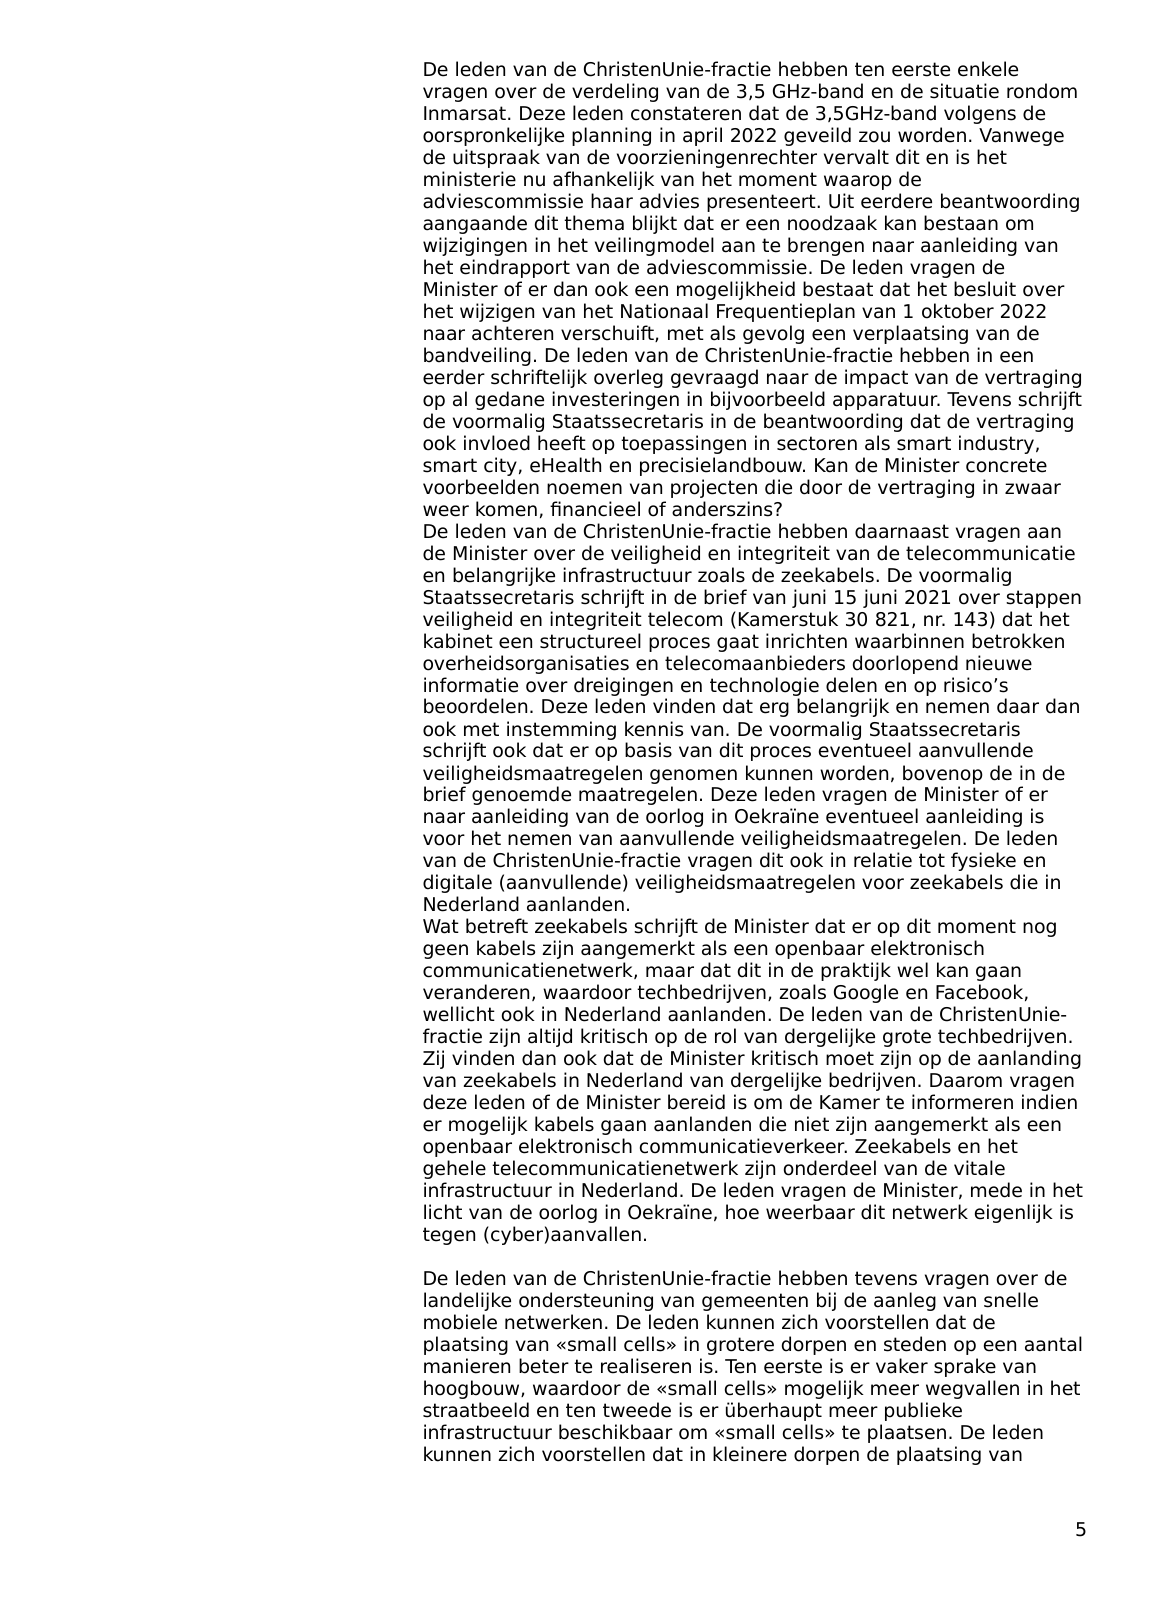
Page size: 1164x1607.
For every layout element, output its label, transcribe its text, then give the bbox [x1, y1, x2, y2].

text De leden van de ChristenUnie-fractie hebben tevens vragen over de landelijke ondersteuning van gemeenten bij de aanleg van snelle mobiele netwerken. De leden kunnen zich voorstellen dat de plaatsing van «small cells» in grotere dorpen en steden op een aantal manieren beter te realiseren is. Ten eerste is er vaker sprake van hoogbouw, waardoor de «small cells» mogelijk meer wegvallen in het straatbeeld en ten tweede is er überhaupt meer publieke infrastructuur beschikbaar om «small cells» te plaatsen. De leden kunnen zich voorstellen dat in kleinere dorpen de plaatsing van [422, 1268, 1087, 1466]
text Wat betreft zeekabels schrijft de Minister dat er op dit moment nog geen kabels zijn aangemerkt als een openbaar elektronisch communicatienetwerk, maar dat dit in de praktijk wel kan gaan veranderen, waardoor techbedrijven, zoals Google en Facebook, wellicht ook in Nederland aanlanden. De leden van de ChristenUnie-fractie zijn altijd kritisch op de rol van dergelijke grote techbedrijven. Zij vinden dan ook dat de Minister kritisch moet zijn op de aanlanding van zeekabels in Nederland van dergelijke bedrijven. Daarom vragen deze leden of de Minister bereid is om de Kamer te informeren indien er mogelijk kabels gaan aanlanden die niet zijn aangemerkt als een openbaar elektronisch communicatieverkeer. Zeekabels en het gehele telecommunicatienetwerk zijn onderdeel van de vitale infrastructuur in Nederland. De leden vragen de Minister, mede in het licht van de oorlog in Oekraïne, hoe weerbaar dit netwerk eigenlijk is tegen (cyber)aanvallen. [422, 916, 1087, 1246]
text De leden van de ChristenUnie-fractie hebben ten eerste enkele vragen over de verdeling van de 3,5 GHz-band en de situatie rondom Inmarsat. Deze leden constateren dat de 3,5GHz-band volgens de oorspronkelijke planning in april 2022 geveild zou worden. Vanwege de uitspraak van de voorzieningenrechter vervalt dit en is het ministerie nu afhankelijk van het moment waarop de adviescommissie haar advies presenteert. Uit eerdere beantwoording aangaande dit thema blijkt dat er een noodzaak kan bestaan om wijzigingen in het veilingmodel aan te brengen naar aanleiding van het eindrapport van de adviescommissie. De leden vragen de Minister of er dan ook een mogelijkheid bestaat dat het besluit over het wijzigen van het Nationaal Frequentieplan van 1 oktober 2022 naar achteren verschuift, met als gevolg een verplaatsing van de bandveiling. De leden van de ChristenUnie-fractie hebben in een eerder schriftelijk overleg gevraagd naar de impact van de vertraging op al gedane investeringen in bijvoorbeeld apparatuur. Tevens schrijft de voormalig Staatssecretaris in de beantwoording dat de vertraging ook invloed heeft op toepassingen in sectoren als smart industry, smart city, eHealth en precisielandbouw. Kan de Minister concrete voorbeelden noemen van projecten die door de vertraging in zwaar weer komen, financieel of anderszins? [422, 59, 1087, 521]
text De leden van de ChristenUnie-fractie hebben daarnaast vragen aan de Minister over de veiligheid en integriteit van de telecommunicatie en belangrijke infrastructuur zoals de zeekabels. De voormalig Staatssecretaris schrijft in de brief van juni 15 juni 2021 over stappen veiligheid en integriteit telecom (Kamerstuk 30 821, nr. 143) dat het kabinet een structureel proces gaat inrichten waarbinnen betrokken overheidsorganisaties en telecomaanbieders doorlopend nieuwe informatie over dreigingen en technologie delen en op risico’s beoordelen. Deze leden vinden dat erg belangrijk en nemen daar dan ook met instemming kennis van. De voormalig Staatssecretaris schrijft ook dat er op basis van dit proces eventueel aanvullende veiligheidsmaatregelen genomen kunnen worden, bovenop de in de brief genoemde maatregelen. Deze leden vragen de Minister of er naar aanleiding van de oorlog in Oekraïne eventueel aanleiding is voor het nemen van aanvullende veiligheidsmaatregelen. De leden van de ChristenUnie-fractie vragen dit ook in relatie tot fysieke en digitale (aanvullende) veiligheidsmaatregelen voor zeekabels die in Nederland aanlanden. [422, 521, 1087, 916]
